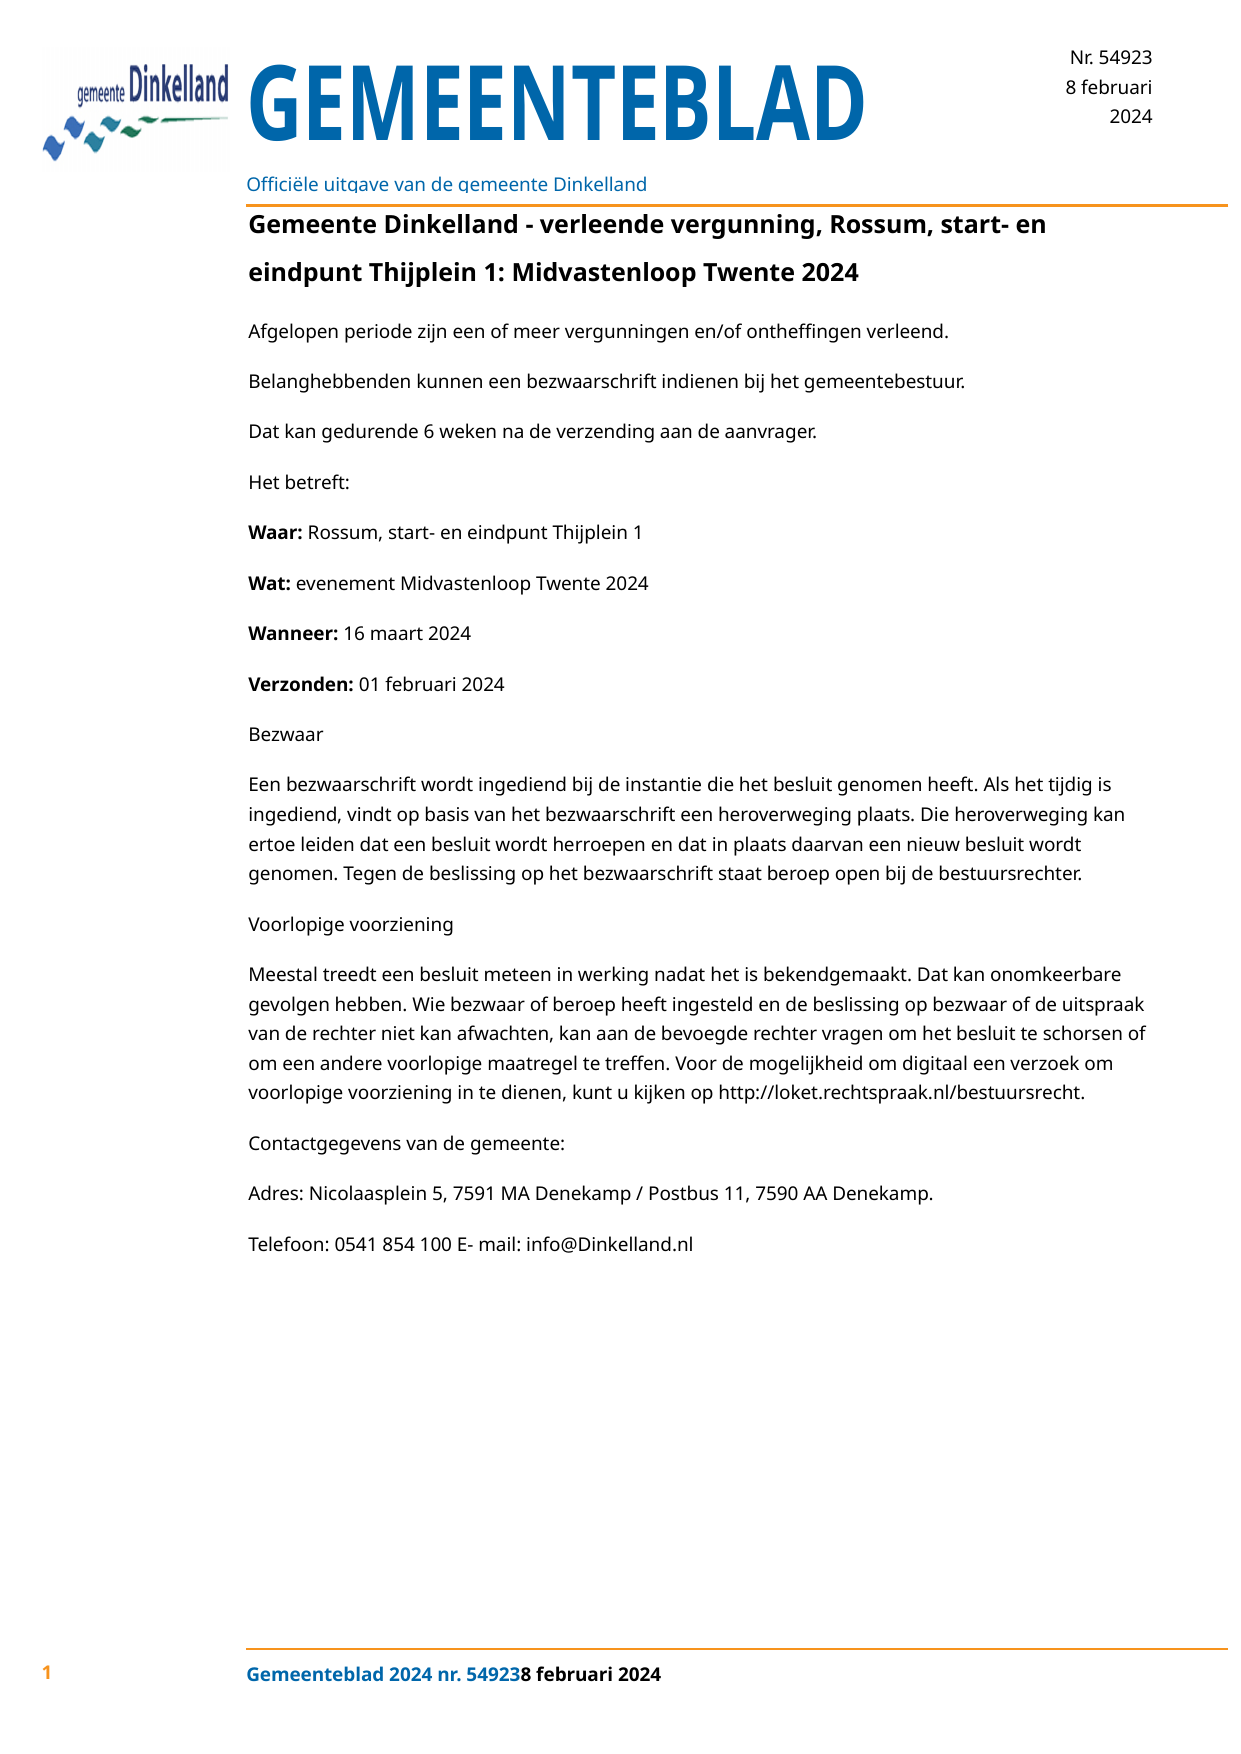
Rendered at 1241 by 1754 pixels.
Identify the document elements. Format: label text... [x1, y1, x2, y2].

text Waar: Rossum, start- en eindpunt Thijplein 1 [248, 519, 1152, 545]
text Belanghebbenden kunnen een bezwaarschrift indienen bij het gemeentebestuur. [248, 368, 1152, 394]
text Bezwaar [248, 721, 1152, 747]
text Wanneer: 16 maart 2024 [248, 620, 1152, 646]
text Wat: evenement Midvastenloop Twente 2024 [248, 570, 1152, 596]
text Een bezwaarschrift wordt ingediend bij de instantie die het besluit genomen heeft. Als het tijdig is ingediend, vindt op basis van het bezwaarschrift een heroverweging plaats. Die heroverweging kan ertoe leiden dat een besluit wordt herroepen en dat in plaats daarvan een nieuw besluit wordt genomen. Tegen de beslissing op het bezwaarschrift staat beroep open bij de bestuursrechter. [248, 772, 1152, 886]
text Verzonden: 01 februari 2024 [248, 671, 1152, 697]
picture [41, 47, 231, 172]
text Telefoon: 0541 854 100 E- mail: info@Dinkelland.nl [248, 1231, 1152, 1257]
text Gemeente Dinkelland - verleende vergunning, Rossum, start- en eindpunt Thijplein 1: Midvastenloop Twente 2024 [248, 207, 1152, 288]
text Dat kan gedurende 6 weken na de verzending aan de aanvrager. [248, 419, 1152, 444]
text Voorlopige voorziening [248, 911, 1152, 937]
text Contactgegevens van de gemeente: [248, 1130, 1152, 1156]
text Afgelopen periode zijn een of meer vergunningen en/of ontheffingen verleend. [248, 318, 1152, 344]
text Adres: Nicolaasplein 5, 7591 MA Denekamp / Postbus 11, 7590 AA Denekamp. [248, 1180, 1152, 1206]
text Meestal treedt een besluit meteen in werking nadat het is bekendgemaakt. Dat kan onomkeerbare gevolgen hebben. Wie bezwaar of beroep heeft ingesteld en de beslissing op bezwaar of de uitspraak van de rechter niet kan afwachten, kan aan de bevoegde rechter vragen om het besluit te schorsen of om een andere voorlopige maatregel te treffen. Voor de mogelijkheid om digitaal een verzoek om voorlopige voorziening in te dienen, kunt u kijken op http://loket.rechtspraak.nl/bestuursrecht. [248, 961, 1152, 1105]
text Het betreft: [248, 469, 1152, 495]
